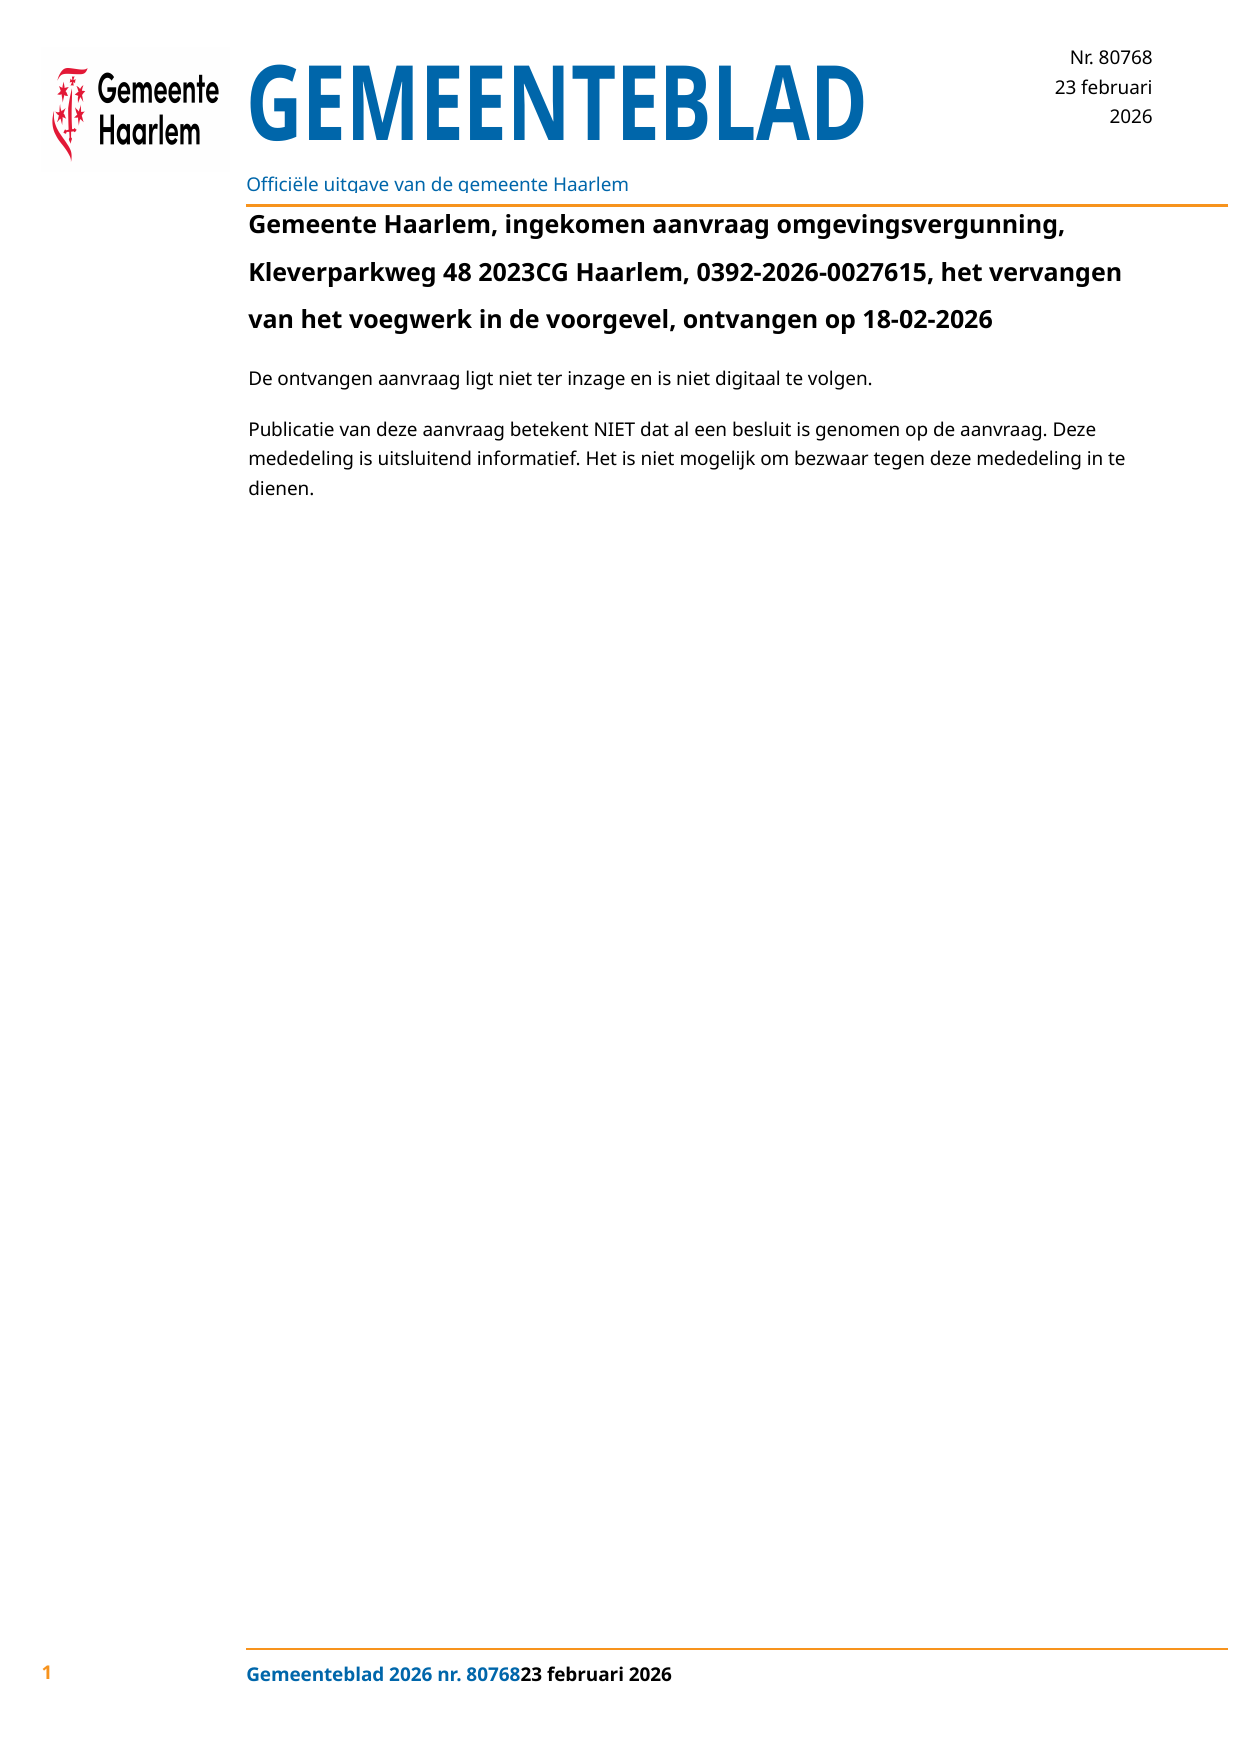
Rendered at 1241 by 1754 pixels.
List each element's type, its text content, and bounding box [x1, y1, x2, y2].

picture [41, 47, 231, 172]
text Gemeente Haarlem, ingekomen aanvraag omgevingsvergunning, Kleverparkweg 48 2023CG Haarlem, 0392-2026-0027615, het vervangen van het voegwerk in de voorgevel, ontvangen op 18-02-2026 [248, 207, 1152, 336]
text De ontvangen aanvraag ligt niet ter inzage en is niet digitaal te volgen. [248, 366, 1152, 391]
text Publicatie van deze aanvraag betekent NIET dat al een besluit is genomen op de aanvraag. Deze mededeling is uitsluitend informatief. Het is niet mogelijk om bezwaar tegen deze mededeling in te dienen. [248, 416, 1152, 501]
